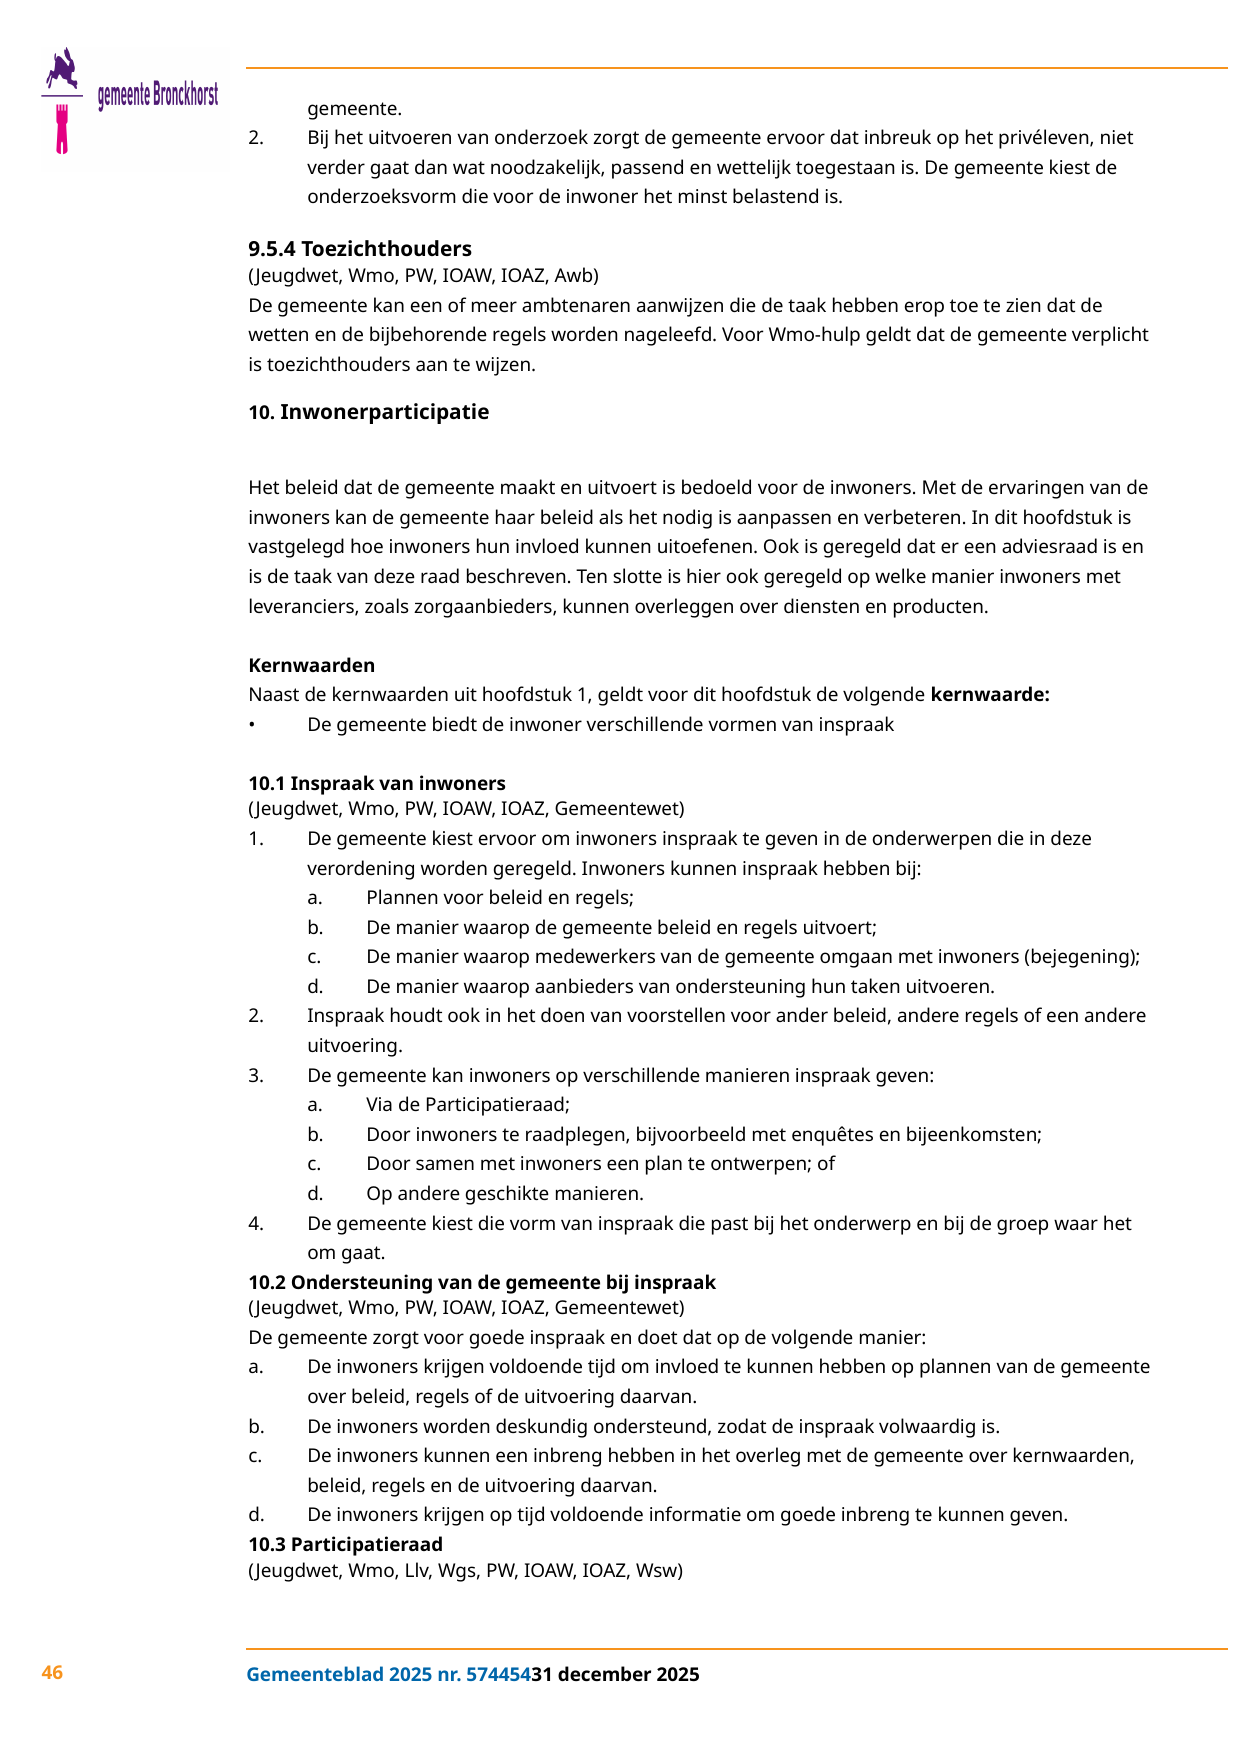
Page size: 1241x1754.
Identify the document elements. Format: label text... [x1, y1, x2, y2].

list gemeente. [248, 95, 1152, 121]
list De gemeente kan inwoners op verschillende manieren inspraak geven: [248, 1062, 1152, 1087]
text 10.3 Participatieraad [248, 1531, 1152, 1557]
list De manier waarop aanbieders van ondersteuning hun taken uitvoeren. [307, 973, 1152, 999]
list Via de Participatieraad; [307, 1091, 1152, 1117]
list De manier waarop medewerkers van de gemeente omgaan met inwoners (bejegening); [307, 943, 1152, 969]
list De gemeente kiest ervoor om inwoners inspraak te geven in de onderwerpen die in deze verordening worden geregeld. Inwoners kunnen inspraak hebben bij: [248, 825, 1152, 880]
text (Jeugdwet, Wmo, Llv, Wgs, PW, IOAW, IOAZ, Wsw) [248, 1557, 1152, 1583]
text (Jeugdwet, Wmo, PW, IOAW, IOAZ, Gemeentewet) [248, 1294, 1152, 1320]
list De inwoners krijgen op tijd voldoende informatie om goede inbreng te kunnen geven. [248, 1502, 1152, 1527]
list Plannen voor beleid en regels; [307, 884, 1152, 910]
list Bij het uitvoeren van onderzoek zorgt de gemeente ervoor dat inbreuk op het privéleven, niet verder gaat dan wat noodzakelijk, passend en wettelijk toegestaan is. De gemeente kiest de onderzoeksvorm die voor de inwoner het minst belastend is. [248, 124, 1152, 209]
text (Jeugdwet, Wmo, PW, IOAW, IOAZ, Awb) [248, 262, 1152, 288]
list Inspraak houdt ook in het doen van voorstellen voor ander beleid, andere regels of een andere uitvoering. [248, 1003, 1152, 1058]
list De manier waarop de gemeente beleid en regels uitvoert; [307, 914, 1152, 939]
text De gemeente zorgt voor goede inspraak en doet dat op de volgende manier: [248, 1324, 1152, 1350]
list De inwoners kunnen een inbreng hebben in het overleg met de gemeente over kernwaarden, beleid, regels en de uitvoering daarvan. [248, 1442, 1152, 1498]
list Op andere geschikte manieren. [307, 1180, 1152, 1206]
picture [41, 47, 231, 172]
list Door samen met inwoners een plan te ontwerpen; of [307, 1151, 1152, 1176]
list De inwoners worden deskundig ondersteund, zodat de inspraak volwaardig is. [248, 1413, 1152, 1439]
text 10.1 Inspraak van inwoners [248, 770, 1152, 796]
list De gemeente kiest die vorm van inspraak die past bij het onderwerp en bij de groep waar het om gaat. [248, 1210, 1152, 1265]
text 9.5.4 Toezichthouders [248, 234, 1152, 262]
text De gemeente kan een of meer ambtenaren aanwijzen die de taak hebben erop toe te zien dat de wetten en de bijbehorende regels worden nageleefd. Voor Wmo-hulp geldt dat de gemeente verplicht is toezichthouders aan te wijzen. [248, 292, 1152, 377]
text 10. Inwonerparticipatie [248, 397, 1152, 425]
table_header Kernwaarden Naast de kernwaarden uit hoofdstuk 1, geldt voor dit hoofdstuk de volgende kernwaarde: De gemeente biedt de inwoner verschillende vormen van inspraak [248, 652, 1152, 737]
list De inwoners krijgen voldoende tijd om invloed te kunnen hebben op plannen van de gemeente over beleid, regels of de uitvoering daarvan. [248, 1354, 1152, 1409]
text Het beleid dat de gemeente maakt en uitvoert is bedoeld voor de inwoners. Met de ervaringen van de inwoners kan de gemeente haar beleid als het nodig is aanpassen en verbeteren. In dit hoofdstuk is vastgelegd hoe inwoners hun invloed kunnen uitoefenen. Ook is geregeld dat er een adviesraad is en is de taak van deze raad beschreven. Ten slotte is hier ook geregeld op welke manier inwoners met leveranciers, zoals zorgaanbieders, kunnen overleggen over diensten en producten. [248, 474, 1152, 618]
list Door inwoners te raadplegen, bijvoorbeeld met enquêtes en bijeenkomsten; [307, 1121, 1152, 1147]
text (Jeugdwet, Wmo, PW, IOAW, IOAZ, Gemeentewet) [248, 796, 1152, 821]
text 10.2 Ondersteuning van de gemeente bij inspraak [248, 1269, 1152, 1294]
